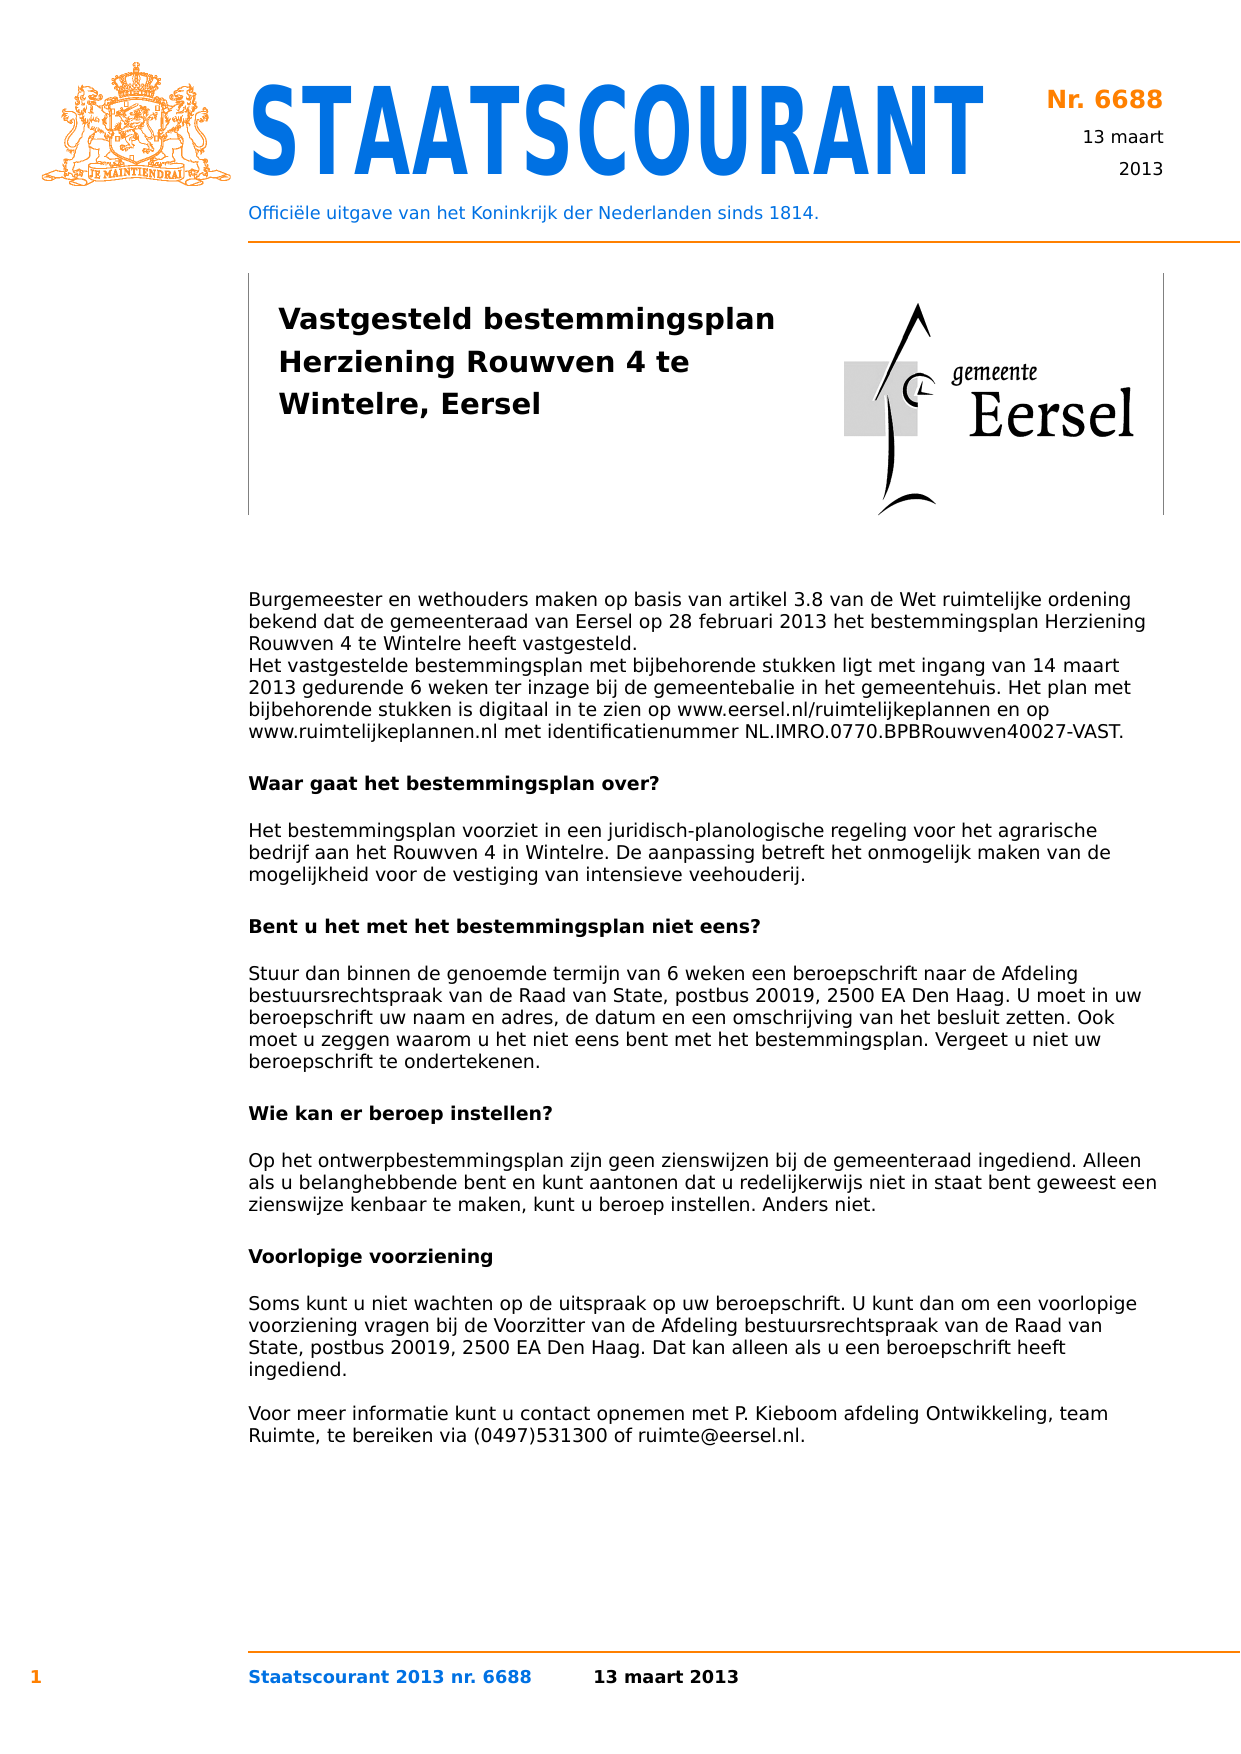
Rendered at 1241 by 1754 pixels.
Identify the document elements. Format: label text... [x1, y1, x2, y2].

table_header STAATSCOURANT [248, 62, 998, 203]
text Voor meer informatie kunt u contact opnemen met P. Kieboom afdeling Ontwikkeling, team Ruimte, te bereiken via (0497)531300 of ruimte@eersel.nl. [248, 1402, 1163, 1446]
table_cell 2013 [998, 153, 1240, 203]
subtitle Waar gaat het bestemmingsplan over? [248, 773, 1163, 795]
subtitle Wie kan er beroep instellen? [248, 1103, 1163, 1125]
subtitle Vastgesteld bestemmingsplan Herziening Rouwven 4 te Wintelre, Eersel [249, 273, 1163, 515]
picture [844, 302, 1134, 516]
subtitle Voorlopige voorziening [248, 1246, 1163, 1268]
text Stuur dan binnen de genoemde termijn van 6 weken een beroepschrift naar de Afdeling bestuursrechtspraak van de Raad van State, postbus 20019, 2500 EA Den Haag. U moet in uw beroepschrift uw naam en adres, de datum en een omschrijving van het besluit zetten. Ook moet u zeggen waarom u het niet eens bent met het bestemmingsplan. Vergeet u niet uw beroepschrift te ondertekenen. [248, 963, 1163, 1073]
text Op het ontwerpbestemmingsplan zijn geen zienswijzen bij de gemeenteraad ingediend. Alleen als u belanghebbende bent en kunt aantonen dat u redelijkerwijs niet in staat bent geweest een zienswijze kenbaar te maken, kunt u beroep instellen. Anders niet. [248, 1150, 1163, 1216]
table_header [25, 62, 248, 241]
text Soms kunt u niet wachten op de uitspraak op uw beroepschrift. U kunt dan om een voorlopige voorziening vragen bij de Voorzitter van de Afdeling bestuursrechtspraak van de Raad van State, postbus 20019, 2500 EA Den Haag. Dat kan alleen als u een beroepschrift heeft ingediend. [248, 1293, 1163, 1381]
text Burgemeester en wethouders maken op basis van artikel 3.8 van de Wet ruimtelijke ordening bekend dat de gemeenteraad van Eersel op 28 februari 2013 het bestemmingsplan Herziening Rouwven 4 te Wintelre heeft vastgesteld. [248, 589, 1163, 655]
table_cell Officiële uitgave van het Koninkrijk der Nederlanden sinds 1814. [248, 203, 1240, 241]
table_cell 13 maart [998, 121, 1240, 153]
text Het vastgestelde bestemmingsplan met bijbehorende stukken ligt met ingang van 14 maart 2013 gedurende 6 weken ter inzage bij de gemeentebalie in het gemeentehuis. Het plan met bijbehorende stukken is digitaal in te zien op www.eersel.nl/ruimtelijkeplannen en op www.ruimtelijkeplannen.nl met identificatienummer NL.IMRO.0770.BPBRouwven40027-VAST. [248, 655, 1163, 743]
picture [41, 62, 231, 186]
table_header Nr. 6688 [998, 62, 1240, 121]
subtitle Bent u het met het bestemmingsplan niet eens? [248, 916, 1163, 938]
text Het bestemmingsplan voorziet in een juridisch-planologische regeling voor het agrarische bedrijf aan het Rouwven 4 in Wintelre. De aanpassing betreft het onmogelijk maken van de mogelijkheid voor de vestiging van intensieve veehouderij. [248, 820, 1163, 886]
